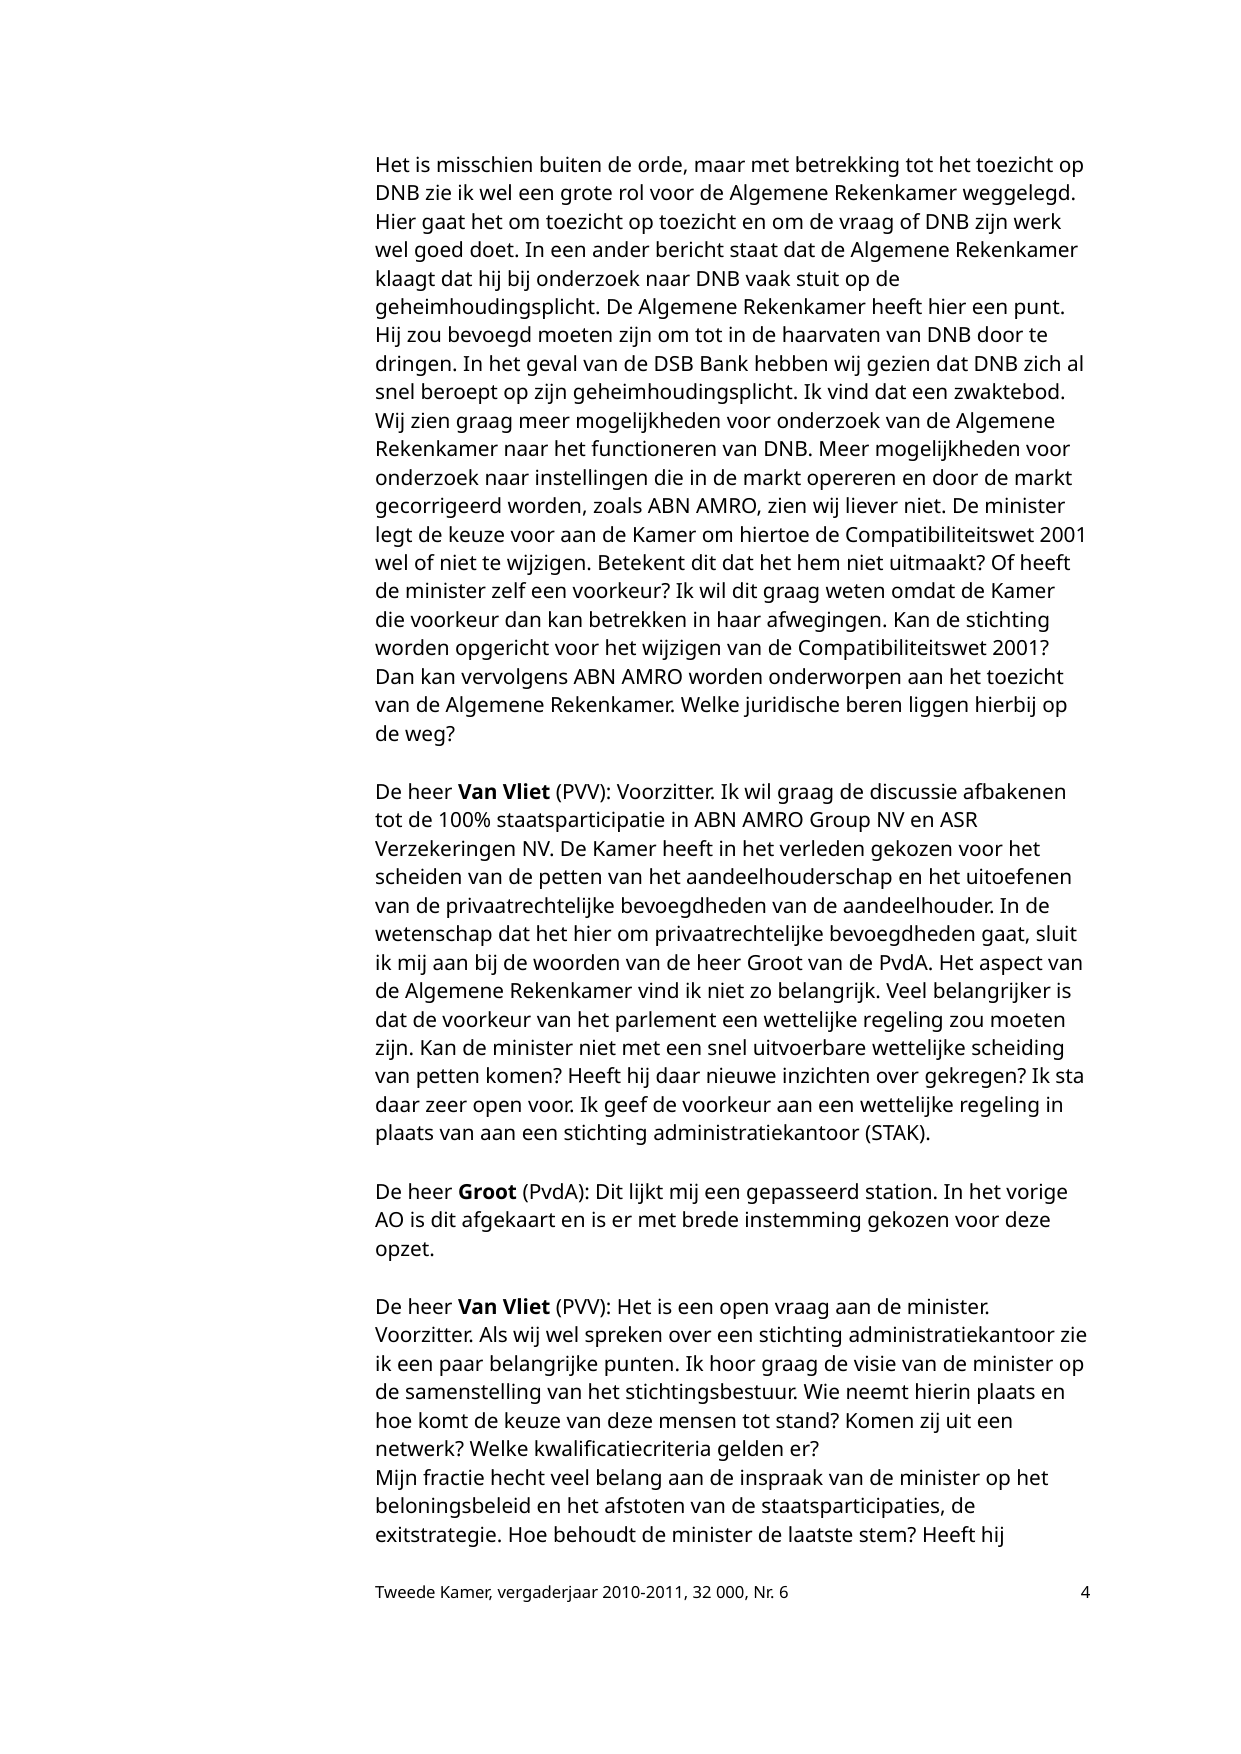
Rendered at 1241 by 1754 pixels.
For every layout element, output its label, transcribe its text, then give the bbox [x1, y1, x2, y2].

text De heer Van Vliet (PVV): Voorzitter. Ik wil graag de discussie afbakenen tot de 100% staatsparticipatie in ABN AMRO Group NV en ASR Verzekeringen NV. De Kamer heeft in het verleden gekozen voor het scheiden van de petten van het aandeelhouderschap en het uitoefenen van de privaatrechtelijke bevoegdheden van de aandeelhouder. In de wetenschap dat het hier om privaatrechtelijke bevoegdheden gaat, sluit ik mij aan bij de woorden van de heer Groot van de PvdA. Het aspect van de Algemene Rekenkamer vind ik niet zo belangrijk. Veel belangrijker is dat de voorkeur van het parlement een wettelijke regeling zou moeten zijn. Kan de minister niet met een snel uitvoerbare wettelijke scheiding van petten komen? Heeft hij daar nieuwe inzichten over gekregen? Ik sta daar zeer open voor. Ik geef de voorkeur aan een wettelijke regeling in plaats van aan een stichting administratiekantoor (STAK). [375, 777, 1090, 1147]
text Wij zien graag meer mogelijkheden voor onderzoek van de Algemene Rekenkamer naar het functioneren van DNB. Meer mogelijkheden voor onderzoek naar instellingen die in de markt opereren en door de markt gecorrigeerd worden, zoals ABN AMRO, zien wij liever niet. De minister legt de keuze voor aan de Kamer om hiertoe de Compatibiliteitswet 2001 wel of niet te wijzigen. Betekent dit dat het hem niet uitmaakt? Of heeft de minister zelf een voorkeur? Ik wil dit graag weten omdat de Kamer die voorkeur dan kan betrekken in haar afwegingen. Kan de stichting worden opgericht voor het wijzigen van de Compatibiliteitswet 2001? Dan kan vervolgens ABN AMRO worden onderworpen aan het toezicht van de Algemene Rekenkamer. Welke juridische beren liggen hierbij op de weg? [375, 406, 1090, 747]
text De heer Groot (PvdA): Dit lijkt mij een gepasseerd station. In het vorige AO is dit afgekaart en is er met brede instemming gekozen voor deze opzet. [375, 1177, 1090, 1262]
text Het is misschien buiten de orde, maar met betrekking tot het toezicht op DNB zie ik wel een grote rol voor de Algemene Rekenkamer weggelegd. Hier gaat het om toezicht op toezicht en om de vraag of DNB zijn werk wel goed doet. In een ander bericht staat dat de Algemene Rekenkamer klaagt dat hij bij onderzoek naar DNB vaak stuit op de geheimhoudingsplicht. De Algemene Rekenkamer heeft hier een punt. Hij zou bevoegd moeten zijn om tot in de haarvaten van DNB door te dringen. In het geval van de DSB Bank hebben wij gezien dat DNB zich al snel beroept op zijn geheimhoudingsplicht. Ik vind dat een zwaktebod. [375, 150, 1090, 406]
text Mijn fractie hecht veel belang aan de inspraak van de minister op het beloningsbeleid en het afstoten van de staatsparticipaties, de exitstrategie. Hoe behoudt de minister de laatste stem? Heeft hij [375, 1463, 1090, 1548]
text Voorzitter. Als wij wel spreken over een stichting administratiekantoor zie ik een paar belangrijke punten. Ik hoor graag de visie van de minister op de samenstelling van het stichtingsbestuur. Wie neemt hierin plaats en hoe komt de keuze van deze mensen tot stand? Komen zij uit een netwerk? Welke kwalificatiecriteria gelden er? [375, 1321, 1090, 1463]
text De heer Van Vliet (PVV): Het is een open vraag aan de minister. [375, 1292, 1090, 1321]
